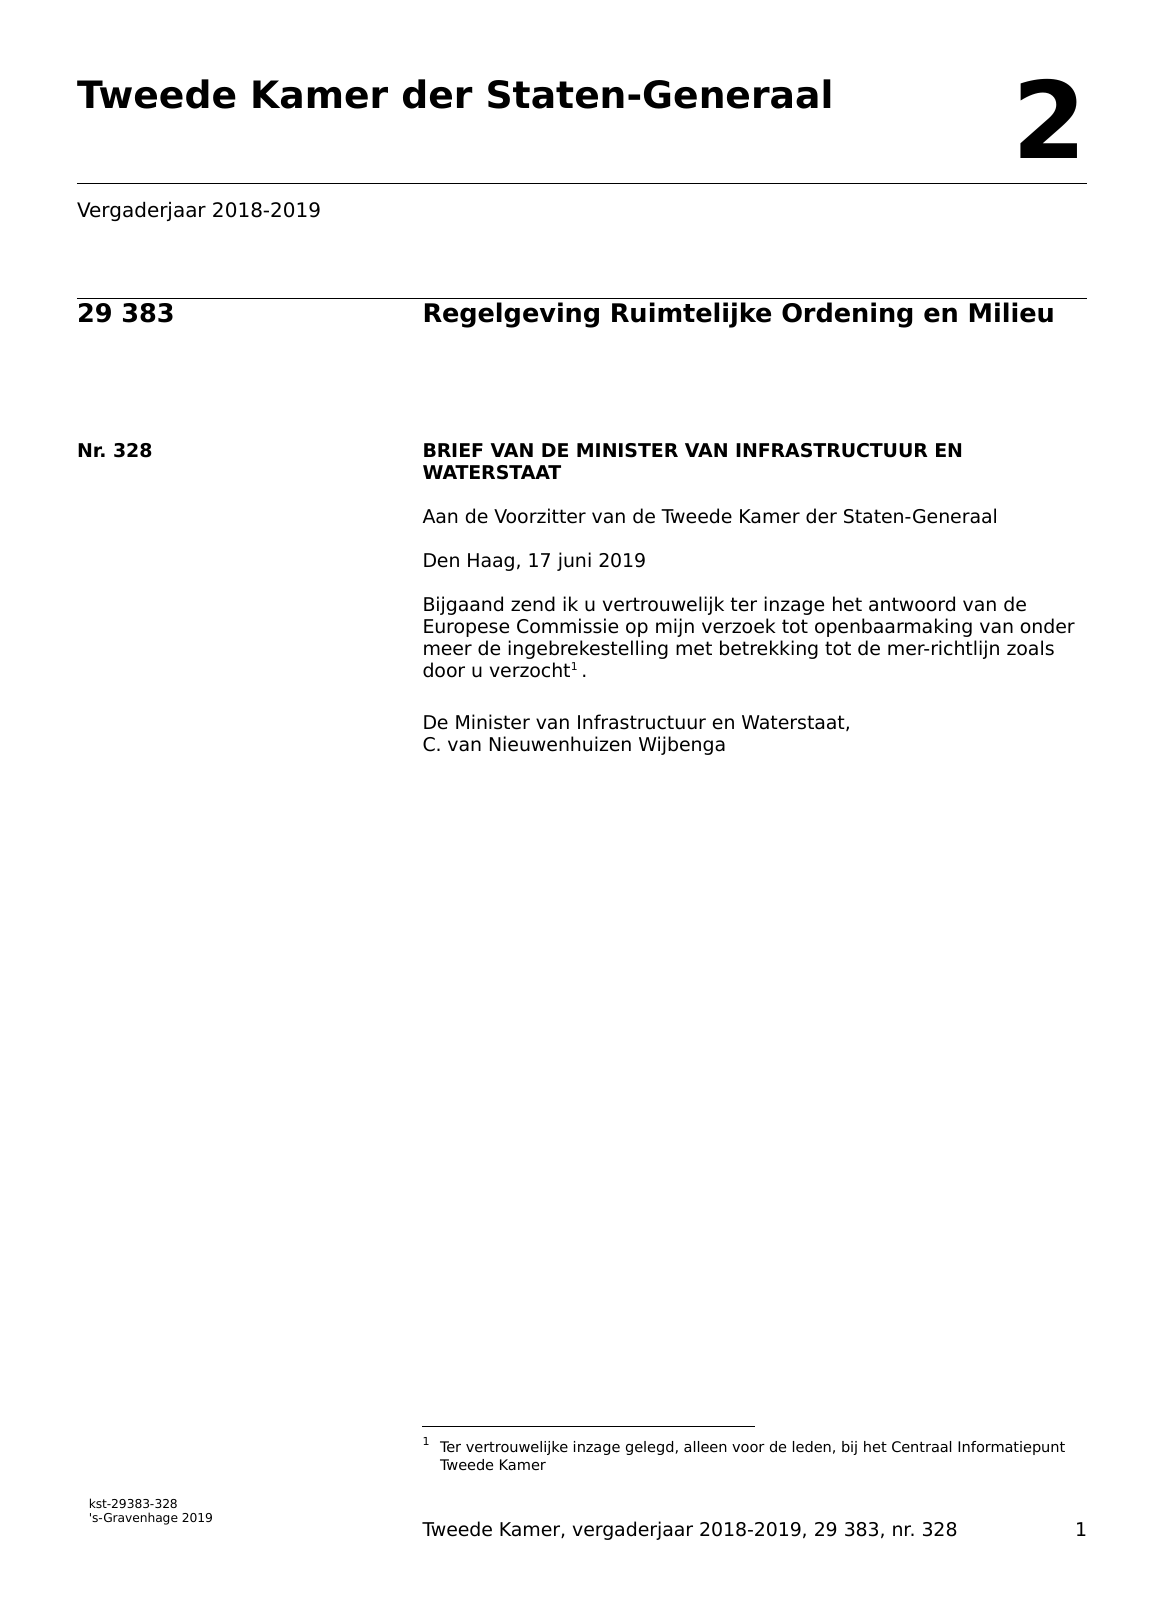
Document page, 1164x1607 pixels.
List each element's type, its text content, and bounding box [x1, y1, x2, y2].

table_header 2 [886, 59, 1087, 183]
text De Minister van Infrastructuur en Waterstaat, C. van Nieuwenhuizen Wijbenga [422, 712, 1087, 756]
subtitle Nr. 328 BRIEF VAN DE MINISTER VAN INFRASTRUCTUUR EN WATERSTAAT [77, 440, 1087, 484]
text kst-29383-328 [88, 1497, 323, 1511]
text Den Haag, 17 juni 2019 [422, 550, 1087, 572]
text Ter vertrouwelijke inzage gelegd, alleen voor de leden, bij het Centraal Informatiepunt Tweede Kamer [422, 1435, 1087, 1474]
table_header Tweede Kamer der Staten-Generaal [77, 59, 886, 183]
subtitle 29 383 Regelgeving Ruimtelijke Ordening en Milieu [77, 299, 1087, 329]
text 's-Gravenhage 2019 [88, 1511, 323, 1525]
table_cell Vergaderjaar 2018-2019 [77, 184, 1087, 298]
text Aan de Voorzitter van de Tweede Kamer der Staten-Generaal [422, 506, 1087, 528]
text Bijgaand zend ik u vertrouwelijk ter inzage het antwoord van de Europese Commissie op mijn verzoek tot openbaarmaking van onder meer de ingebrekestelling met betrekking tot de mer-richtlijn zoals door u verzocht. [422, 594, 1087, 682]
